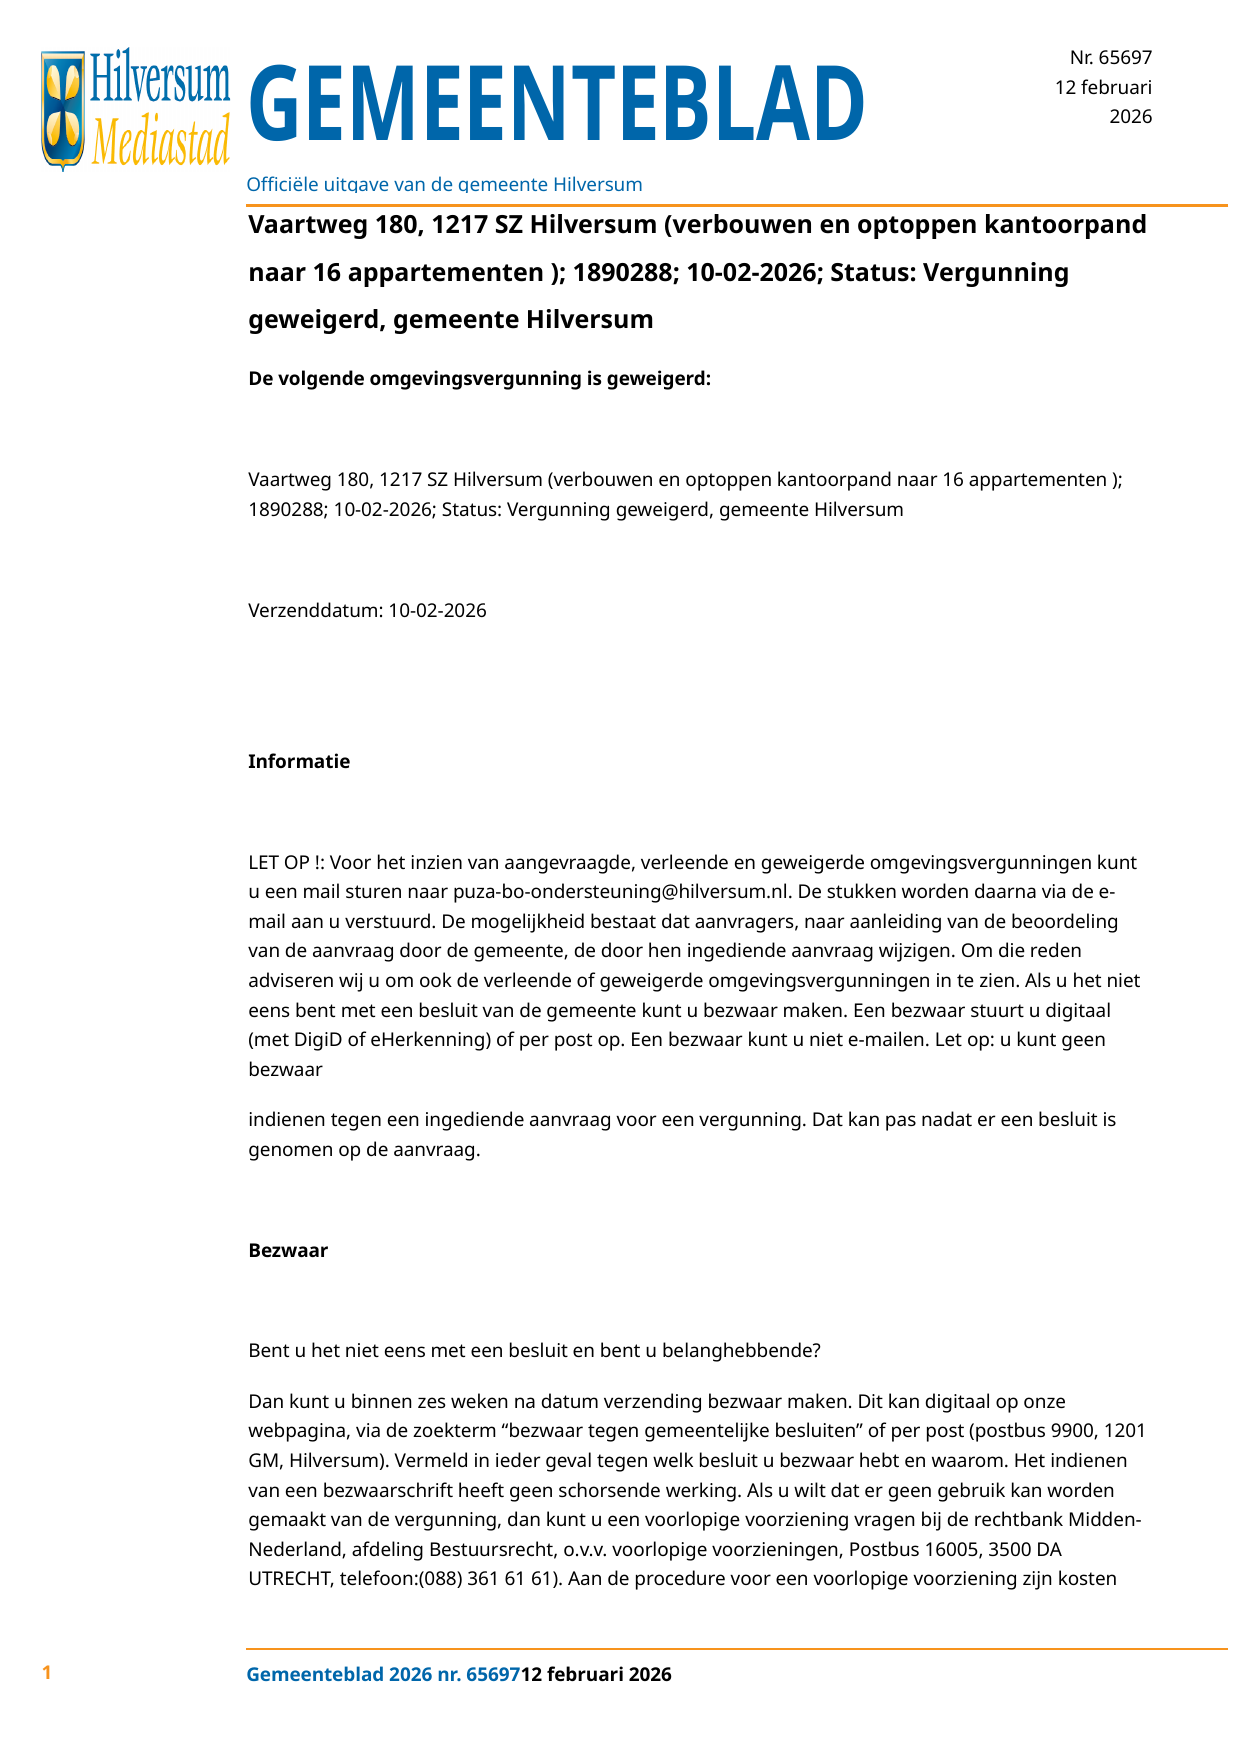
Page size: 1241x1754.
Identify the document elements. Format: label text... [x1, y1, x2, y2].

text De volgende omgevingsvergunning is geweigerd: [248, 366, 1152, 391]
text Vaartweg 180, 1217 SZ Hilversum (verbouwen en optoppen kantoorpand naar 16 appartementen ); 1890288; 10-02-2026; Status: Vergunning geweigerd, gemeente Hilversum [248, 207, 1152, 336]
text LET OP !: Voor het inzien van aangevraagde, verleende en geweigerde omgevingsvergunningen kunt u een mail sturen naar puza-bo-ondersteuning@hilversum.nl. De stukken worden daarna via de e-mail aan u verstuurd. De mogelijkheid bestaat dat aanvragers, naar aanleiding van de beoordeling van de aanvraag door de gemeente, de door hen ingediende aanvraag wijzigen. Om die reden adviseren wij u om ook de verleende of geweigerde omgevingsvergunningen in te zien. Als u het niet eens bent met een besluit van de gemeente kunt u bezwaar maken. Een bezwaar stuurt u digitaal (met DigiD of eHerkenning) of per post op. Een bezwaar kunt u niet e-mailen. Let op: u kunt geen bezwaar [248, 849, 1152, 1082]
text Verzenddatum: 10-02-2026 [248, 597, 1152, 622]
text Informatie [248, 748, 1152, 774]
text Bent u het niet eens met een besluit en bent u belanghebbende? [248, 1338, 1152, 1363]
text indienen tegen een ingediende aanvraag voor een vergunning. Dat kan pas nadat er een besluit is genomen op de aanvraag. [248, 1106, 1152, 1162]
picture [41, 47, 231, 172]
text Dan kunt u binnen zes weken na datum verzending bezwaar maken. Dit kan digitaal op onze webpagina, via de zoekterm “bezwaar tegen gemeentelijke besluiten” of per post (postbus 9900, 1201 GM, Hilversum). Vermeld in ieder geval tegen welk besluit u bezwaar hebt en waarom. Het indienen van een bezwaarschrift heeft geen schorsende werking. Als u wilt dat er geen gebruik kan worden gemaakt van de vergunning, dan kunt u een voorlopige voorziening vragen bij de rechtbank Midden-Nederland, afdeling Bestuursrecht, o.v.v. voorlopige voorzieningen, Postbus 16005, 3500 DA UTRECHT, telefoon:(088) 361 61 61). Aan de procedure voor een voorlopige voorziening zijn kosten [248, 1388, 1152, 1591]
text Bezwaar [248, 1237, 1152, 1262]
text Vaartweg 180, 1217 SZ Hilversum (verbouwen en optoppen kantoorpand naar 16 appartementen ); 1890288; 10-02-2026; Status: Vergunning geweigerd, gemeente Hilversum [248, 466, 1152, 522]
